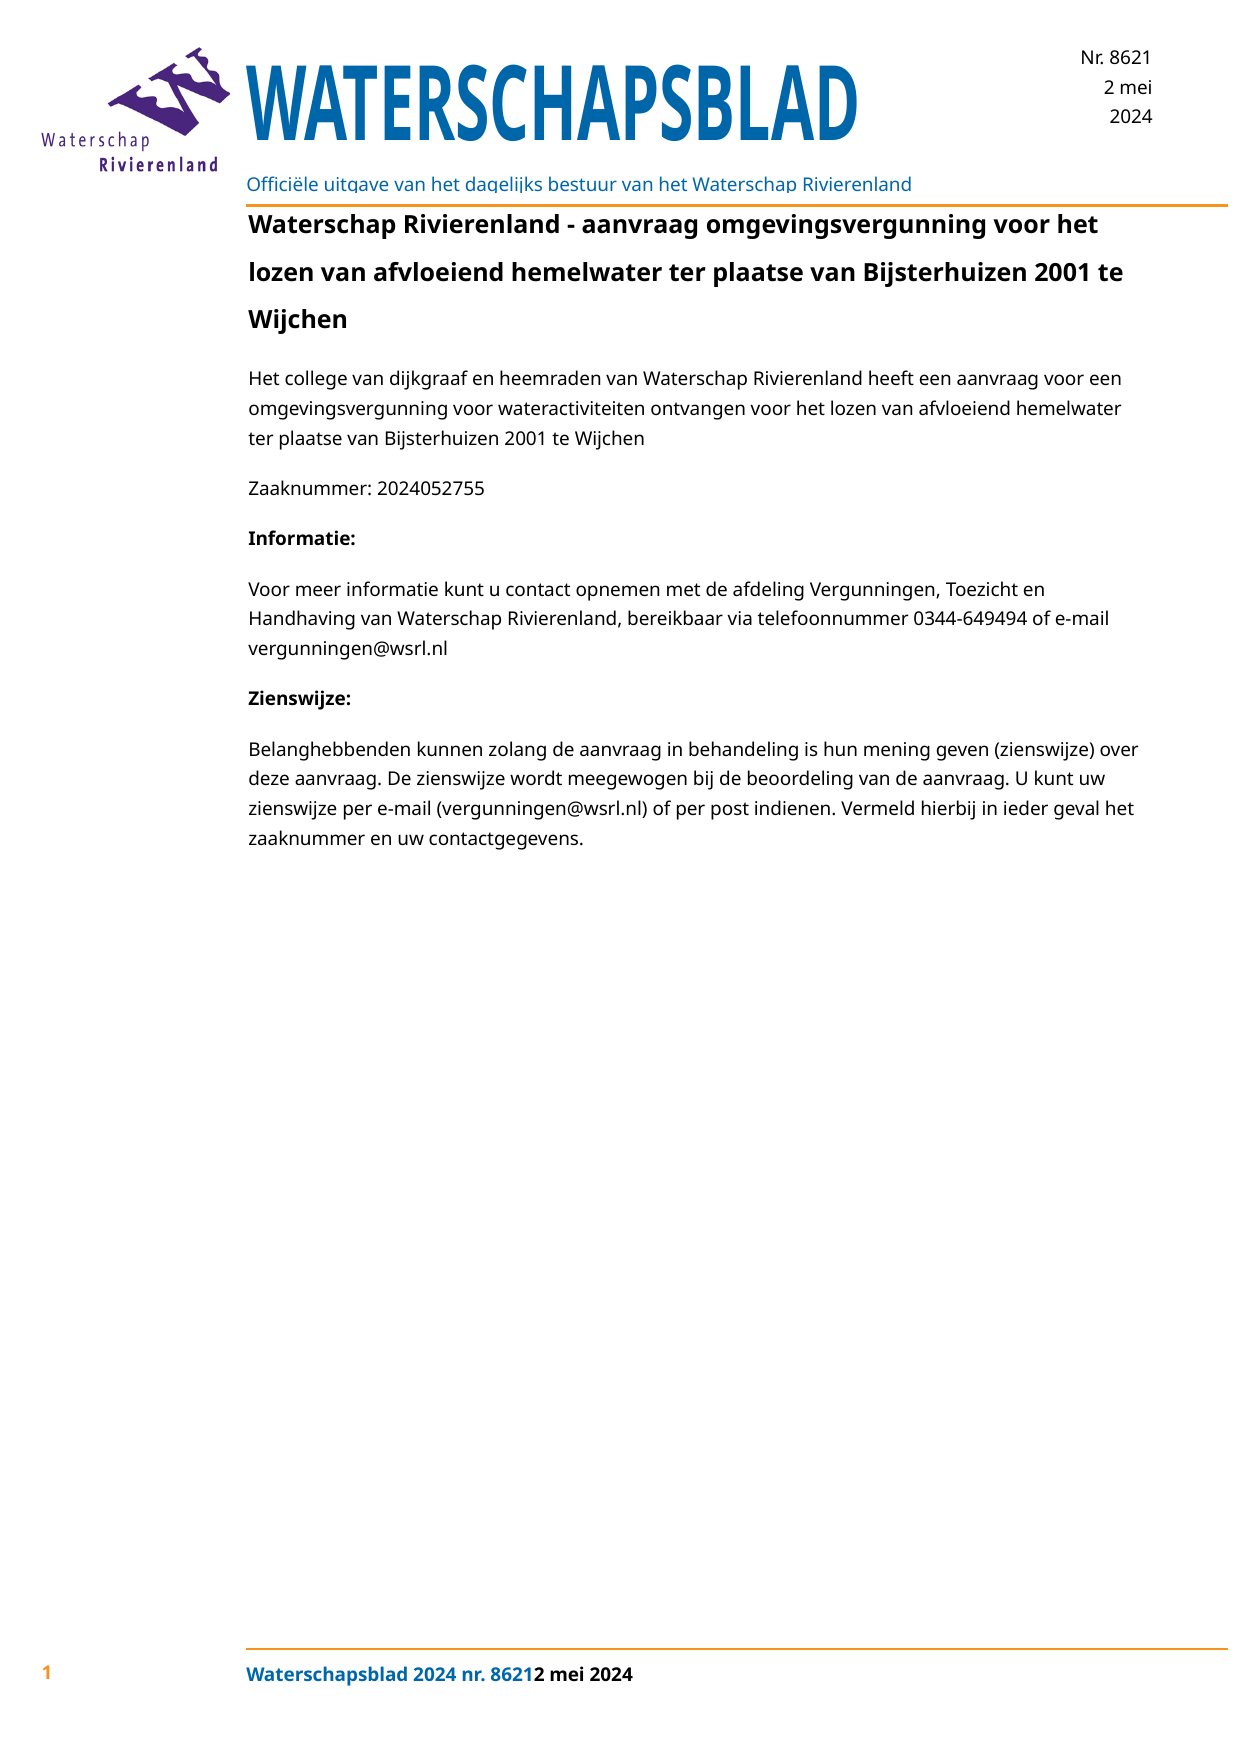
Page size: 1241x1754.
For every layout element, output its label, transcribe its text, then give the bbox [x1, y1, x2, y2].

text Zaaknummer: 2024052755 [248, 475, 1152, 501]
text Informatie: [248, 526, 1152, 551]
picture [41, 47, 231, 172]
text Belanghebbenden kunnen zolang de aanvraag in behandeling is hun mening geven (zienswijze) over deze aanvraag. De zienswijze wordt meegewogen bij de beoordeling van de aanvraag. U kunt uw zienswijze per e-mail (vergunningen@wsrl.nl) of per post indienen. Vermeld hierbij in ieder geval het zaaknummer en uw contactgegevens. [248, 736, 1152, 850]
text Waterschap Rivierenland - aanvraag omgevingsvergunning voor het lozen van afvloeiend hemelwater ter plaatse van Bijsterhuizen 2001 te Wijchen [248, 207, 1152, 336]
text Het college van dijkgraaf en heemraden van Waterschap Rivierenland heeft een aanvraag voor een omgevingsvergunning voor wateractiviteiten ontvangen voor het lozen van afvloeiend hemelwater ter plaatse van Bijsterhuizen 2001 te Wijchen [248, 366, 1152, 450]
text Zienswijze: [248, 686, 1152, 711]
text Voor meer informatie kunt u contact opnemen met de afdeling Vergunningen, Toezicht en Handhaving van Waterschap Rivierenland, bereikbaar via telefoonnummer 0344-649494 of e-mail vergunningen@wsrl.nl [248, 576, 1152, 661]
